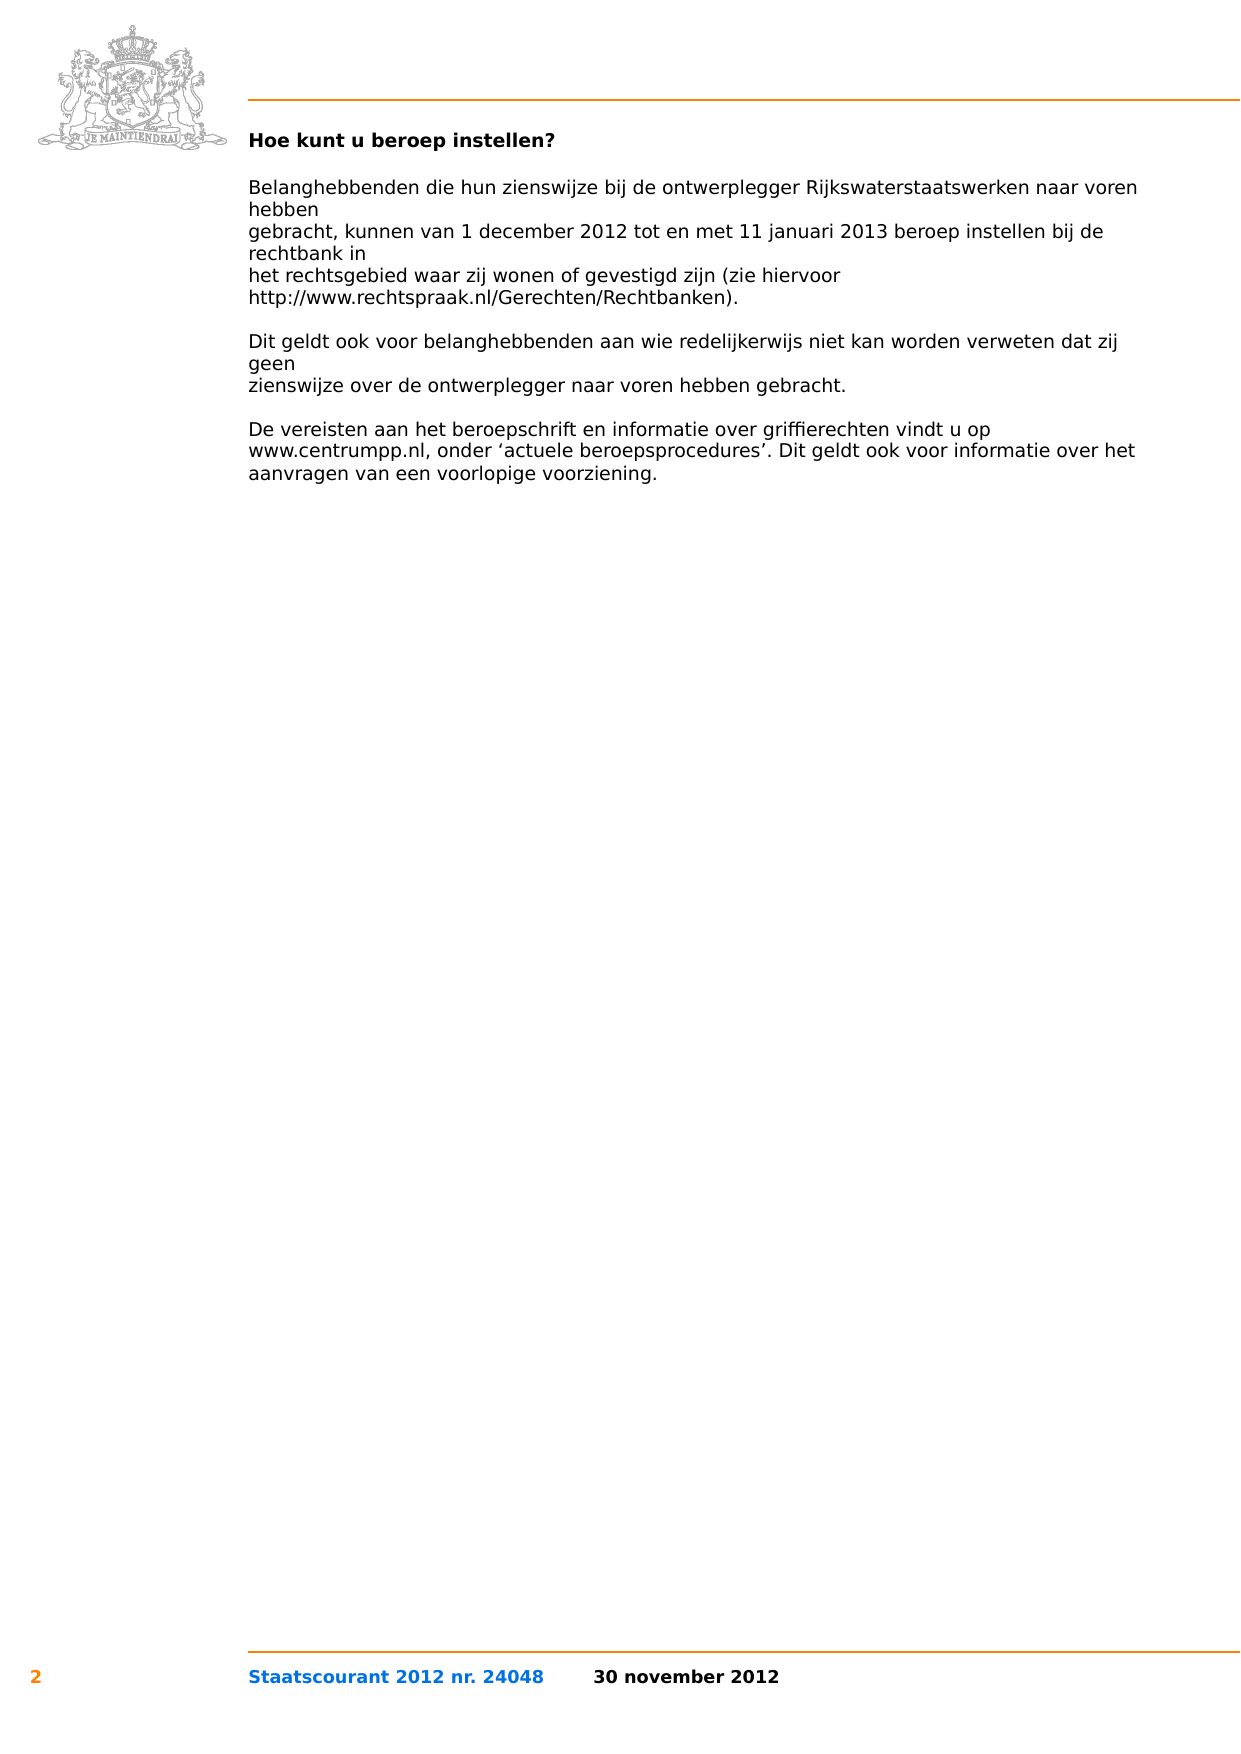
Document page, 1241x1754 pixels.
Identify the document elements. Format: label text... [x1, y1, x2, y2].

text zienswijze over de ontwerplegger naar voren hebben gebracht. [248, 374, 1163, 397]
text De vereisten aan het beroepschrift en informatie over griffierechten vindt u op www.centrumpp.nl, onder ‘actuele beroepsprocedures’. Dit geldt ook voor informatie over het aanvragen van een voorlopige voorziening. [248, 418, 1163, 484]
text gebracht, kunnen van 1 december 2012 tot en met 11 januari 2013 beroep instellen bij de rechtbank in [248, 221, 1163, 265]
picture [38, 25, 227, 150]
text Belanghebbenden die hun zienswijze bij de ontwerplegger Rijkswaterstaatswerken naar voren hebben [248, 177, 1163, 221]
text het rechtsgebied waar zij wonen of gevestigd zijn (zie hiervoor http://www.rechtspraak.nl/Gerechten/Rechtbanken). [248, 265, 1163, 309]
subtitle Hoe kunt u beroep instellen? [248, 130, 1163, 152]
text Dit geldt ook voor belanghebbenden aan wie redelijkerwijs niet kan worden verweten dat zij geen [248, 331, 1163, 374]
